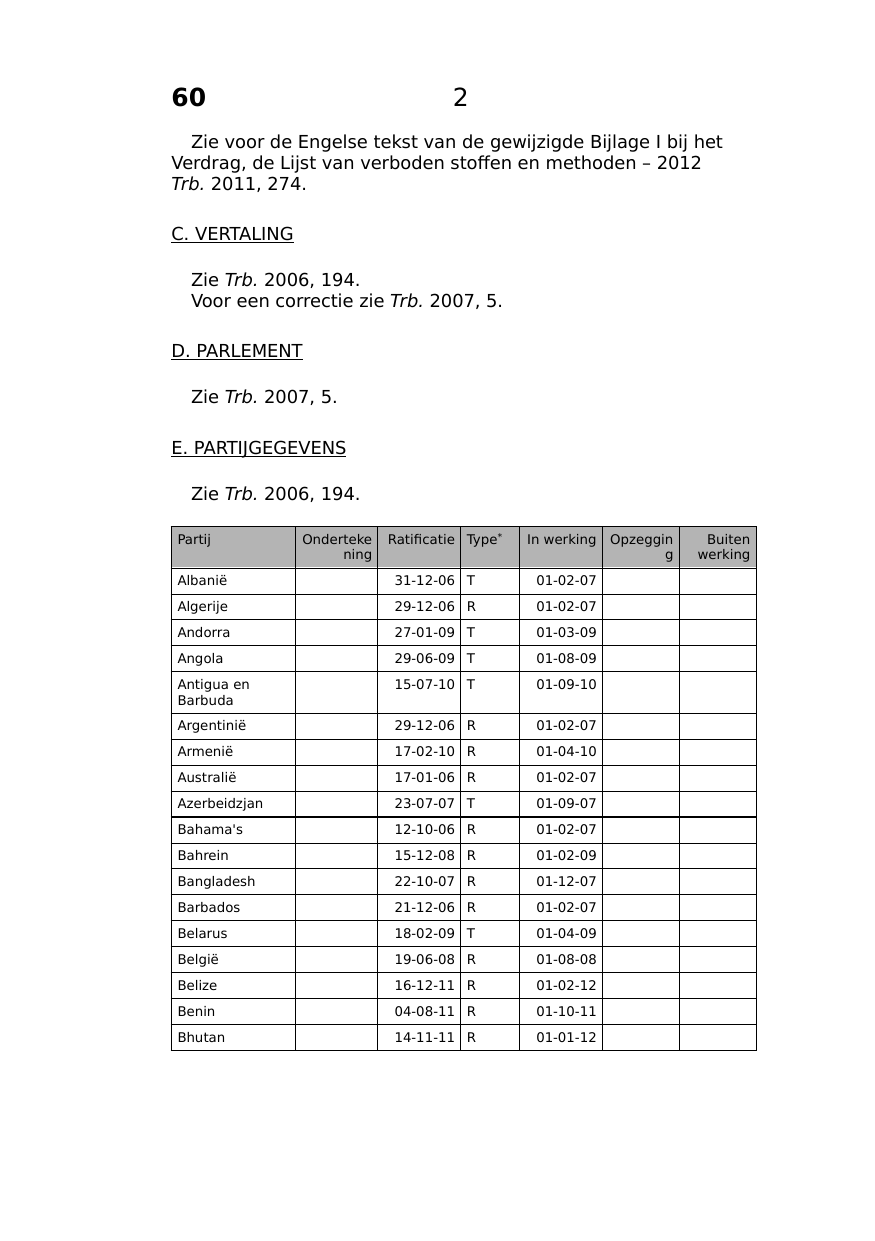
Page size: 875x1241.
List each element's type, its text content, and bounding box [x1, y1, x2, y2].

table_cell 29-12-06 [378, 595, 460, 619]
table_cell [603, 947, 679, 972]
table_cell Barbados [172, 895, 295, 920]
table_cell [603, 869, 679, 894]
table_cell [296, 895, 377, 920]
table_cell [296, 947, 377, 972]
text Zie Trb. 2006, 194. [171, 270, 756, 291]
table_cell 01-09-10 [520, 672, 602, 713]
table_cell Armenië [172, 740, 295, 764]
table_cell [603, 818, 679, 842]
table_cell T [461, 672, 519, 713]
table_cell [680, 895, 756, 920]
table_cell [603, 844, 679, 868]
table_cell Angola [172, 646, 295, 671]
table_cell T [461, 646, 519, 671]
table_cell 01-02-12 [520, 973, 602, 998]
table_cell Antigua en Barbuda [172, 672, 295, 713]
table_cell [680, 569, 756, 593]
table_cell 01-02-07 [520, 818, 602, 842]
table_cell Bahrein [172, 844, 295, 868]
table_cell [603, 620, 679, 645]
table_cell 22-10-07 [378, 869, 460, 894]
table_cell Albanië [172, 569, 295, 593]
table_cell 14-11-11 [378, 1025, 460, 1050]
table_cell Argentinië [172, 714, 295, 739]
table_cell [296, 740, 377, 764]
table_header Ratificatie [378, 527, 460, 567]
table_cell 17-02-10 [378, 740, 460, 764]
text Zie voor de Engelse tekst van de gewijzigde Bijlage I bij het Verdrag, de Lijst van verboden stoffen en methoden – 2012 Trb. 2011, 274. [171, 132, 756, 194]
table_cell 01-08-09 [520, 646, 602, 671]
table_cell [296, 792, 377, 816]
table_cell 12-10-06 [378, 818, 460, 842]
table_cell 01-02-07 [520, 895, 602, 920]
table_cell [680, 646, 756, 671]
table_cell [296, 620, 377, 645]
table_cell 01-02-09 [520, 844, 602, 868]
table_cell [680, 947, 756, 972]
table_cell 17-01-06 [378, 766, 460, 791]
table_cell 01-02-07 [520, 766, 602, 791]
table_cell T [461, 921, 519, 946]
table_header Partij [172, 527, 295, 567]
table_cell Benin [172, 999, 295, 1024]
table_header Buiten werking [680, 527, 756, 567]
table_cell [296, 646, 377, 671]
table_cell Bhutan [172, 1025, 295, 1050]
table_cell 16-12-11 [378, 973, 460, 998]
table_cell Belarus [172, 921, 295, 946]
table_cell [296, 869, 377, 894]
table_cell [680, 844, 756, 868]
table_cell [296, 973, 377, 998]
table_cell Algerije [172, 595, 295, 619]
table_cell [680, 973, 756, 998]
table_cell 18-02-09 [378, 921, 460, 946]
table_cell [603, 999, 679, 1024]
table_cell [680, 672, 756, 713]
table_cell [680, 792, 756, 816]
table_cell 29-06-09 [378, 646, 460, 671]
table_cell Australië [172, 766, 295, 791]
table_cell R [461, 844, 519, 868]
subtitle D. PARLEMENT [171, 341, 756, 362]
table_cell [603, 921, 679, 946]
table_cell Bangladesh [172, 869, 295, 894]
table_cell [680, 766, 756, 791]
table_cell [603, 714, 679, 739]
table_cell [603, 569, 679, 593]
table_cell [680, 1025, 756, 1050]
table_cell [680, 740, 756, 764]
table_cell T [461, 792, 519, 816]
table_cell 29-12-06 [378, 714, 460, 739]
table_cell 04-08-11 [378, 999, 460, 1024]
table_cell [296, 569, 377, 593]
table_cell R [461, 947, 519, 972]
table_cell 19-06-08 [378, 947, 460, 972]
table_cell 01-02-07 [520, 714, 602, 739]
table_cell [296, 672, 377, 713]
table_cell 01-02-07 [520, 569, 602, 593]
text Voor een correctie zie Trb. 2007, 5. [171, 291, 756, 311]
table_cell T [461, 620, 519, 645]
table_cell 15-07-10 [378, 672, 460, 713]
table_cell 01-10-11 [520, 999, 602, 1024]
table_cell 01-01-12 [520, 1025, 602, 1050]
table_cell 01-03-09 [520, 620, 602, 645]
table_cell R [461, 869, 519, 894]
table_cell T [461, 569, 519, 593]
table_cell R [461, 895, 519, 920]
table_cell R [461, 740, 519, 764]
table_cell Andorra [172, 620, 295, 645]
table_cell 27-01-09 [378, 620, 460, 645]
table_cell [296, 1025, 377, 1050]
table_cell 21-12-06 [378, 895, 460, 920]
table_cell [680, 714, 756, 739]
table_cell R [461, 999, 519, 1024]
table_cell [603, 672, 679, 713]
table_cell [603, 1025, 679, 1050]
table_cell R [461, 973, 519, 998]
table_cell [680, 620, 756, 645]
table_cell R [461, 595, 519, 619]
table_cell [296, 818, 377, 842]
subtitle C. VERTALING [171, 224, 756, 245]
table_cell R [461, 714, 519, 739]
table_cell [296, 714, 377, 739]
table_cell [680, 595, 756, 619]
table_cell 01-08-08 [520, 947, 602, 972]
table_cell 31-12-06 [378, 569, 460, 593]
table_cell 01-04-09 [520, 921, 602, 946]
table_cell 23-07-07 [378, 792, 460, 816]
text Zie Trb. 2007, 5. [171, 387, 756, 408]
table_cell [296, 921, 377, 946]
table_cell 01-09-07 [520, 792, 602, 816]
table_cell R [461, 818, 519, 842]
table_cell [603, 766, 679, 791]
table_cell [680, 999, 756, 1024]
table_header Ondertekening [296, 527, 377, 567]
table_cell 01-02-07 [520, 595, 602, 619]
table_cell 15-12-08 [378, 844, 460, 868]
table_cell 01-04-10 [520, 740, 602, 764]
table_cell [603, 973, 679, 998]
table_cell [680, 869, 756, 894]
table_cell [603, 646, 679, 671]
table_header Type* [461, 527, 519, 567]
table_cell R [461, 1025, 519, 1050]
table_cell [296, 595, 377, 619]
table_cell Bahama's [172, 818, 295, 842]
table_header In werking [520, 527, 602, 567]
table_cell Azerbeidzjan [172, 792, 295, 816]
text Zie Trb. 2006, 194. [171, 483, 756, 504]
table_cell [680, 818, 756, 842]
table_cell [603, 595, 679, 619]
subtitle E. PARTIJGEGEVENS [171, 438, 756, 458]
table_cell België [172, 947, 295, 972]
table_header Opzegging [603, 527, 679, 567]
table_cell [296, 999, 377, 1024]
table_cell [603, 740, 679, 764]
table_cell [296, 844, 377, 868]
table_cell [603, 895, 679, 920]
table_cell [603, 792, 679, 816]
table_cell [680, 921, 756, 946]
table_cell Belize [172, 973, 295, 998]
table_cell 01-12-07 [520, 869, 602, 894]
table_cell R [461, 766, 519, 791]
table_cell [296, 766, 377, 791]
